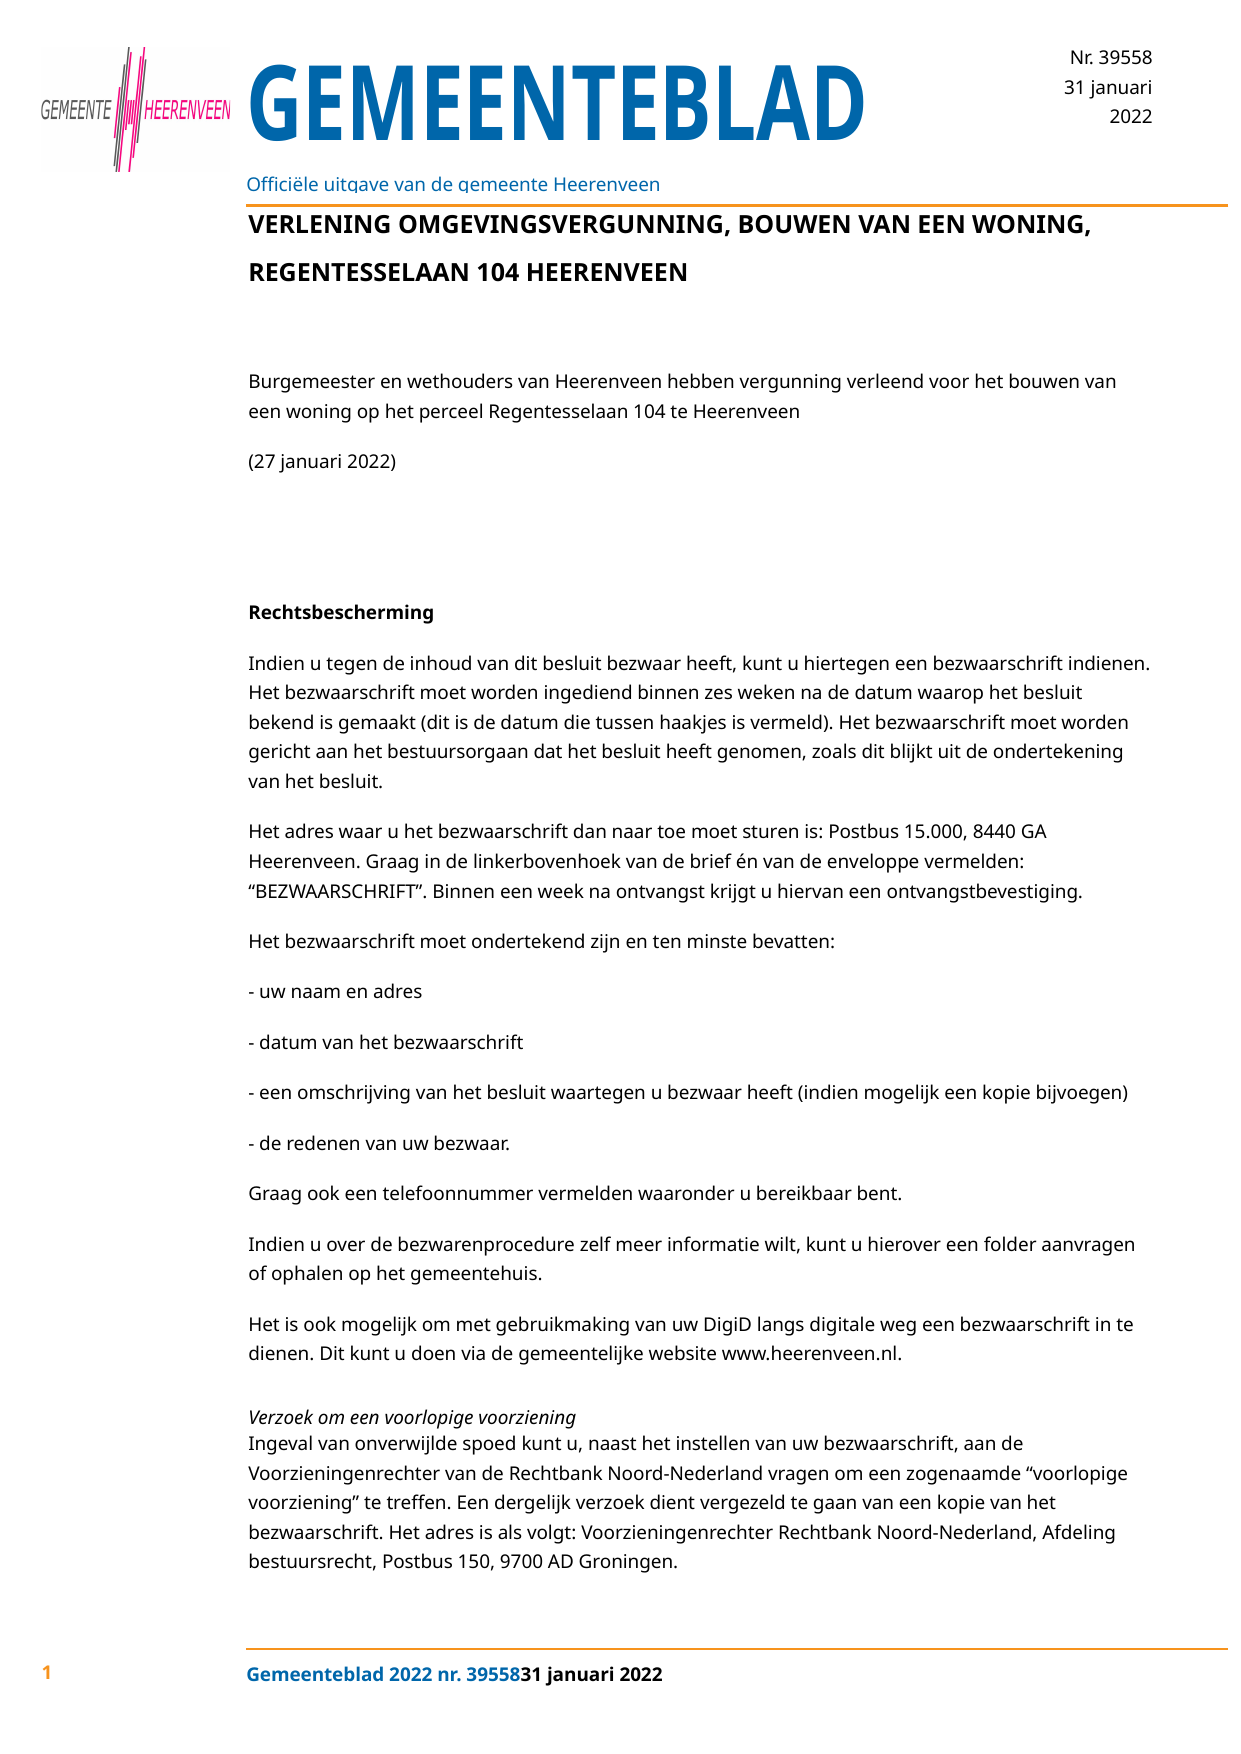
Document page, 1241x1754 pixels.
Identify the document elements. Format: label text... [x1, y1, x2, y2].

text Indien u over de bezwarenprocedure zelf meer informatie wilt, kunt u hierover een folder aanvragen of ophalen op het gemeentehuis. [248, 1231, 1152, 1286]
text Het bezwaarschrift moet ondertekend zijn en ten minste bevatten: [248, 928, 1152, 954]
text VERLENING OMGEVINGSVERGUNNING, BOUWEN VAN EEN WONING, REGENTESSELAAN 104 HEERENVEEN [248, 207, 1152, 288]
text Het adres waar u het bezwaarschrift dan naar toe moet sturen is: Postbus 15.000, 8440 GA Heerenveen. Graag in de linkerbovenhoek van de brief én van de enveloppe vermelden: “BEZWAARSCHRIFT”. Binnen een week na ontvangst krijgt u hiervan een ontvangstbevestiging. [248, 819, 1152, 904]
text Verzoek om een voorlopige voorziening [248, 1404, 1152, 1430]
text - een omschrijving van het besluit waartegen u bezwaar heeft (indien mogelijk een kopie bijvoegen) [248, 1079, 1152, 1105]
text - de redenen van uw bezwaar. [248, 1130, 1152, 1156]
text Ingeval van onverwijlde spoed kunt u, naast het instellen van uw bezwaarschrift, aan de Voorzieningenrechter van de Rechtbank Noord-Nederland vragen om een zogenaamde “voorlopige voorziening” te treffen. Een dergelijk verzoek dient vergezeld te gaan van een kopie van het bezwaarschrift. Het adres is als volgt: Voorzieningenrechter Rechtbank Noord-Nederland, Afdeling bestuursrecht, Postbus 150, 9700 AD Groningen. [248, 1430, 1152, 1574]
text Indien u tegen de inhoud van dit besluit bezwaar heeft, kunt u hiertegen een bezwaarschrift indienen. Het bezwaarschrift moet worden ingediend binnen zes weken na de datum waarop het besluit bekend is gemaakt (dit is de datum die tussen haakjes is vermeld). Het bezwaarschrift moet worden gericht aan het bestuursorgaan dat het besluit heeft genomen, zoals dit blijkt uit de ondertekening van het besluit. [248, 650, 1152, 794]
text Burgemeester en wethouders van Heerenveen hebben vergunning verleend voor het bouwen van een woning op het perceel Regentesselaan 104 te Heerenveen [248, 368, 1152, 424]
picture [41, 47, 231, 172]
text Graag ook een telefoonnummer vermelden waaronder u bereikbaar bent. [248, 1180, 1152, 1206]
text - uw naam en adres [248, 979, 1152, 1004]
text (27 januari 2022) [248, 448, 1152, 474]
text - datum van het bezwaarschrift [248, 1029, 1152, 1055]
text Rechtsbescherming [248, 599, 1152, 625]
text Het is ook mogelijk om met gebruikmaking van uw DigiD langs digitale weg een bezwaarschrift in te dienen. Dit kunt u doen via de gemeentelijke website www.heerenveen.nl. [248, 1311, 1152, 1366]
